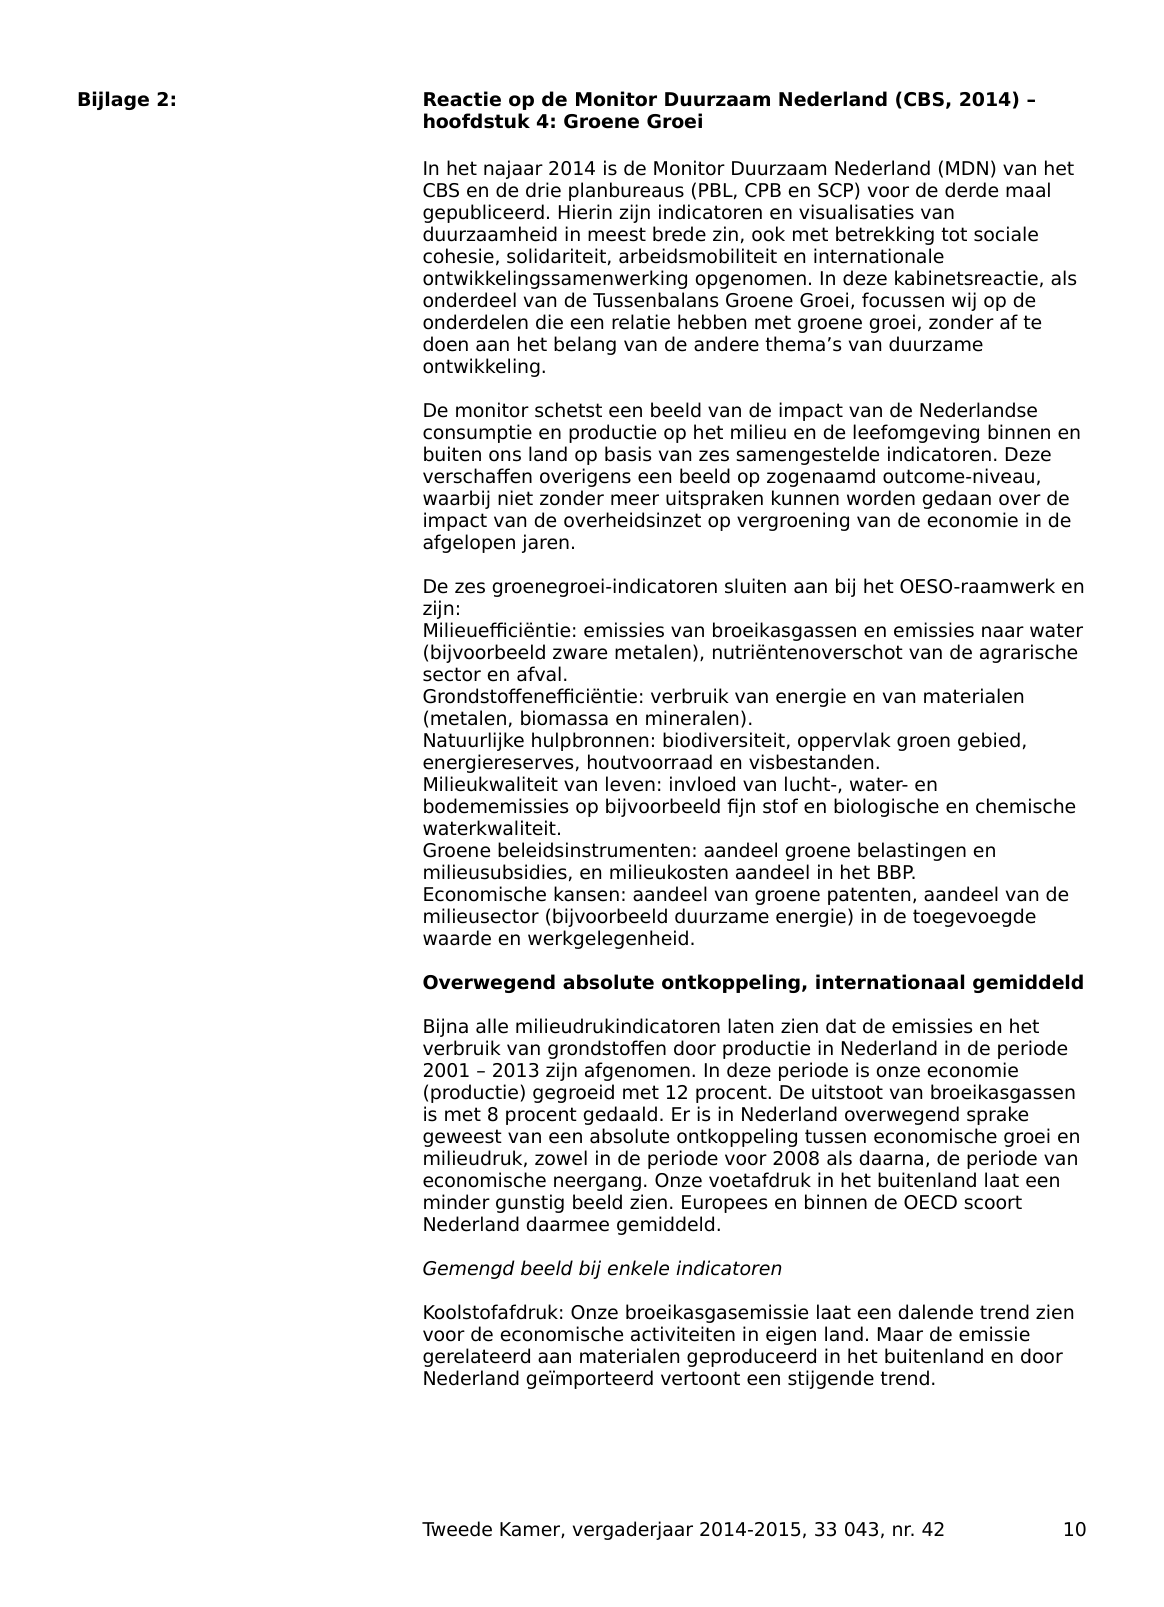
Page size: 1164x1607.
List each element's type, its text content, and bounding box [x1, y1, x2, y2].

subtitle Gemengd beeld bij enkele indicatoren [422, 1258, 1087, 1280]
text Koolstofafdruk: Onze broeikasgasemissie laat een dalende trend zien voor de economische activiteiten in eigen land. Maar de emissie gerelateerd aan materialen geproduceerd in het buitenland en door Nederland geïmporteerd vertoont een stijgende trend. [422, 1302, 1087, 1390]
text Grondstoffenefficiëntie: verbruik van energie en van materialen (metalen, biomassa en mineralen). [422, 686, 1087, 730]
text Natuurlijke hulpbronnen: biodiversiteit, oppervlak groen gebied, energiereserves, houtvoorraad en visbestanden. [422, 730, 1087, 774]
text In het najaar 2014 is de Monitor Duurzaam Nederland (MDN) van het CBS en de drie planbureaus (PBL, CPB en SCP) voor de derde maal gepubliceerd. Hierin zijn indicatoren en visualisaties van duurzaamheid in meest brede zin, ook met betrekking tot sociale cohesie, solidariteit, arbeidsmobiliteit en internationale ontwikkelingssamenwerking opgenomen. In deze kabinetsreactie, als onderdeel van de Tussenbalans Groene Groei, focussen wij op de onderdelen die een relatie hebben met groene groei, zonder af te doen aan het belang van de andere thema’s van duurzame ontwikkeling. [422, 158, 1087, 378]
text Bijna alle milieudrukindicatoren laten zien dat de emissies en het verbruik van grondstoffen door productie in Nederland in de periode 2001 – 2013 zijn afgenomen. In deze periode is onze economie (productie) gegroeid met 12 procent. De uitstoot van broeikasgassen is met 8 procent gedaald. Er is in Nederland overwegend sprake geweest van een absolute ontkoppeling tussen economische groei en milieudruk, zowel in de periode voor 2008 als daarna, de periode van economische neergang. Onze voetafdruk in het buitenland laat een minder gunstig beeld zien. Europees en binnen de OECD scoort Nederland daarmee gemiddeld. [422, 1016, 1087, 1236]
text Groene beleidsinstrumenten: aandeel groene belastingen en milieusubsidies, en milieukosten aandeel in het BBP. [422, 840, 1087, 884]
text Milieuefficiëntie: emissies van broeikasgassen en emissies naar water (bijvoorbeeld zware metalen), nutriëntenoverschot van de agrarische sector en afval. [422, 620, 1087, 686]
text De monitor schetst een beeld van de impact van de Nederlandse consumptie en productie op het milieu en de leefomgeving binnen en buiten ons land op basis van zes samengestelde indicatoren. Deze verschaffen overigens een beeld op zogenaamd outcome-niveau, waarbij niet zonder meer uitspraken kunnen worden gedaan over de impact van de overheidsinzet op vergroening van de economie in de afgelopen jaren. [422, 400, 1087, 554]
text Economische kansen: aandeel van groene patenten, aandeel van de milieusector (bijvoorbeeld duurzame energie) in de toegevoegde waarde en werkgelegenheid. [422, 884, 1087, 950]
subtitle Bijlage 2: Reactie op de Monitor Duurzaam Nederland (CBS, 2014) – hoofdstuk 4: Groene Groei [77, 89, 1087, 133]
text Milieukwaliteit van leven: invloed van lucht-, water- en bodememissies op bijvoorbeeld fijn stof en biologische en chemische waterkwaliteit. [422, 774, 1087, 840]
text De zes groenegroei-indicatoren sluiten aan bij het OESO-raamwerk en zijn: [422, 576, 1087, 620]
subtitle Overwegend absolute ontkoppeling, internationaal gemiddeld [422, 972, 1087, 994]
